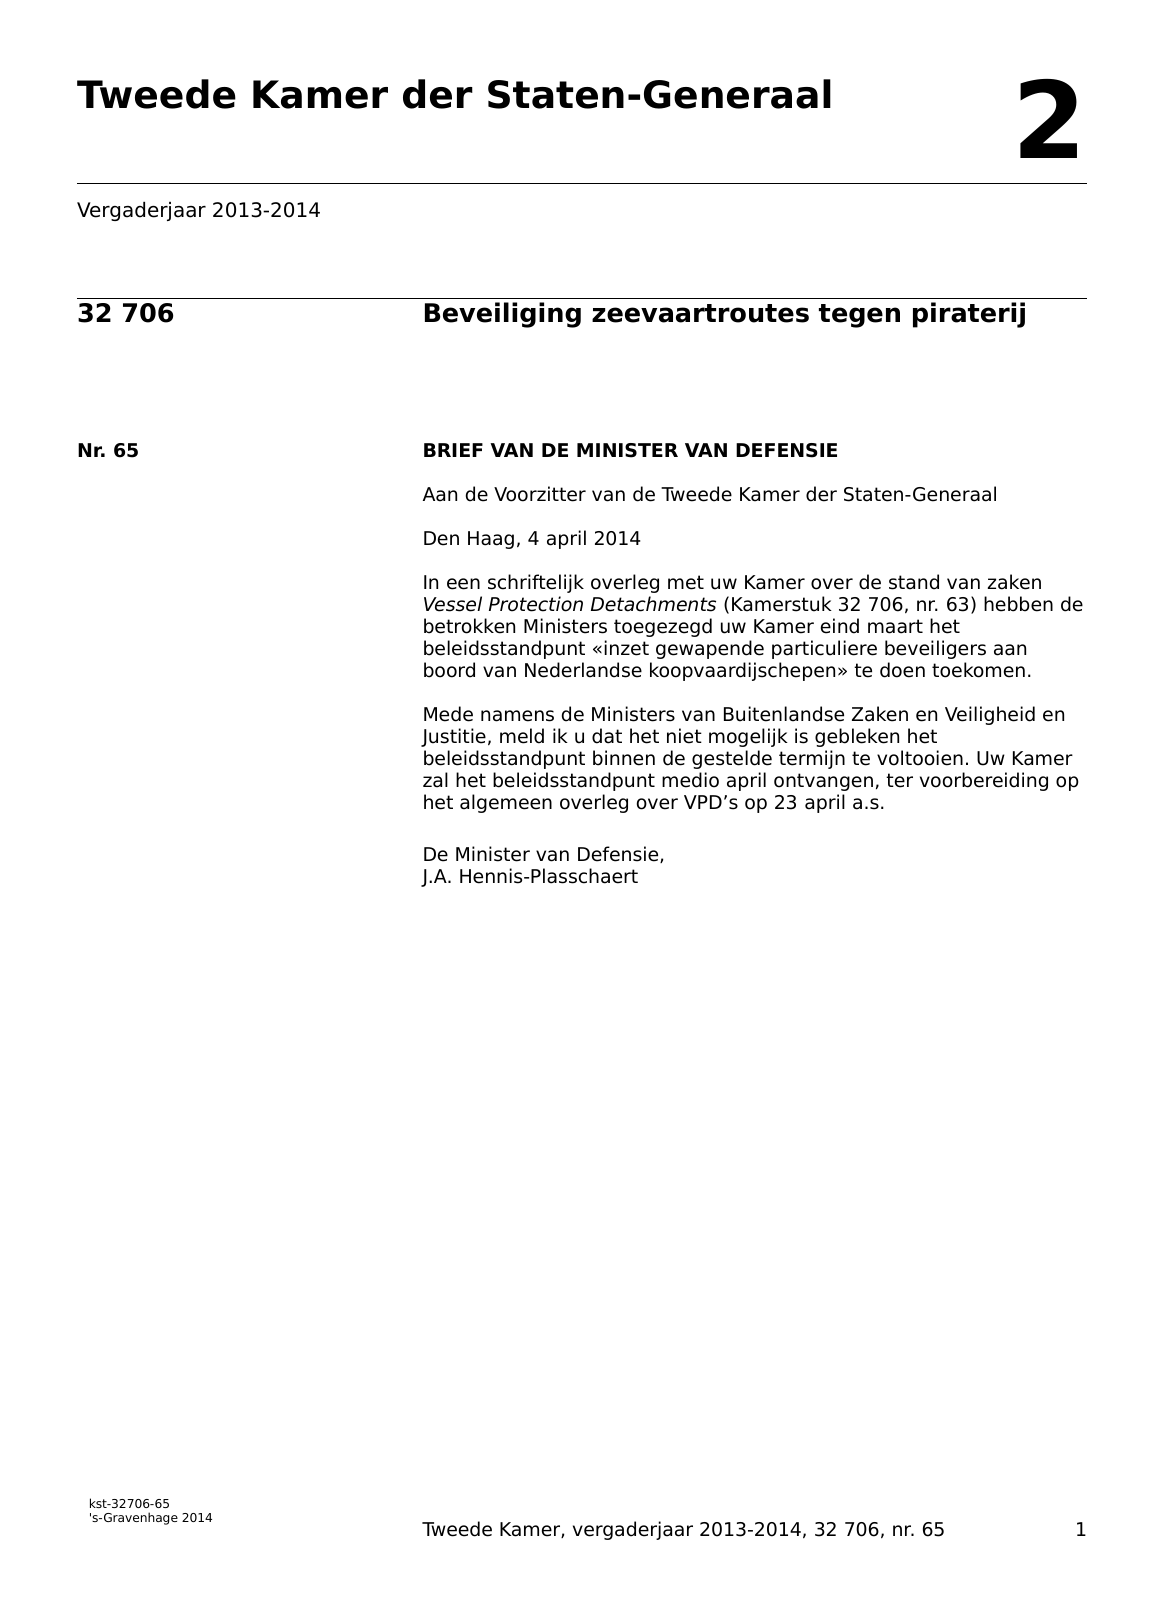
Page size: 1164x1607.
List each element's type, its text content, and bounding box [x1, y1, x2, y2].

table_header Tweede Kamer der Staten-Generaal [77, 59, 886, 183]
text Aan de Voorzitter van de Tweede Kamer der Staten-Generaal [422, 484, 1087, 506]
text De Minister van Defensie, J.A. Hennis-Plasschaert [422, 844, 1087, 888]
text In een schriftelijk overleg met uw Kamer over de stand van zaken Vessel Protection Detachments (Kamerstuk 32 706, nr. 63) hebben de betrokken Ministers toegezegd uw Kamer eind maart het beleidsstandpunt «inzet gewapende particuliere beveiligers aan boord van Nederlandse koopvaardijschepen» te doen toekomen. [422, 572, 1087, 682]
text Mede namens de Ministers van Buitenlandse Zaken en Veiligheid en Justitie, meld ik u dat het niet mogelijk is gebleken het beleidsstandpunt binnen de gestelde termijn te voltooien. Uw Kamer zal het beleidsstandpunt medio april ontvangen, ter voorbereiding op het algemeen overleg over VPD’s op 23 april a.s. [422, 704, 1087, 814]
table_header 2 [886, 59, 1087, 183]
text 's-Gravenhage 2014 [88, 1511, 323, 1525]
subtitle Nr. 65 BRIEF VAN DE MINISTER VAN DEFENSIE [77, 440, 1087, 462]
table_cell Vergaderjaar 2013-2014 [77, 184, 1087, 298]
text kst-32706-65 [88, 1497, 323, 1511]
subtitle 32 706 Beveiliging zeevaartroutes tegen piraterij [77, 299, 1087, 329]
text Den Haag, 4 april 2014 [422, 528, 1087, 550]
